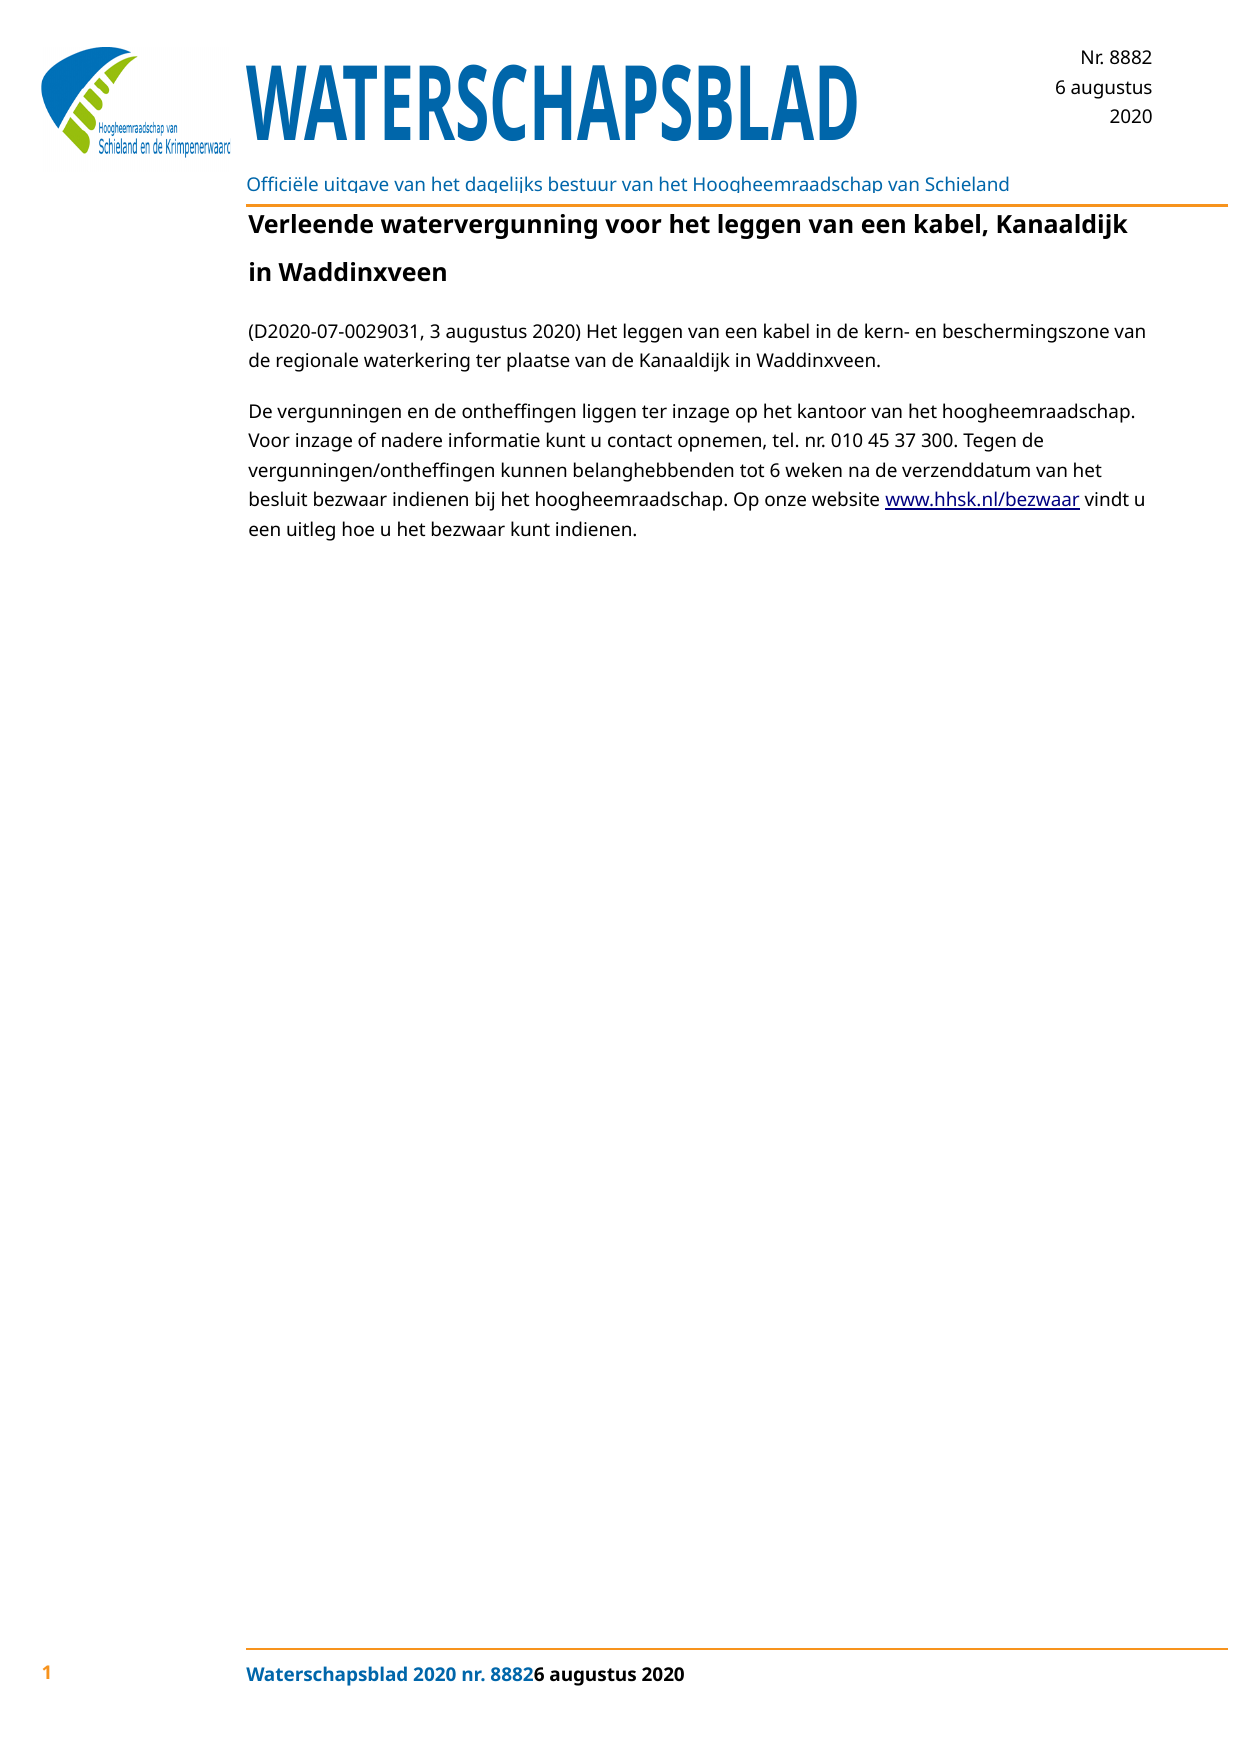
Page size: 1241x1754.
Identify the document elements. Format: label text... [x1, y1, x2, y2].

picture [41, 47, 231, 172]
text Verleende watervergunning voor het leggen van een kabel, Kanaaldijk in Waddinxveen [248, 207, 1152, 288]
text De vergunningen en de ontheffingen liggen ter inzage op het kantoor van het hoogheemraadschap. Voor inzage of nadere informatie kunt u contact opnemen, tel. nr. 010 45 37 300. Tegen de vergunningen/ontheffingen kunnen belanghebbenden tot 6 weken na de verzenddatum van het besluit bezwaar indienen bij het hoogheemraadschap. Op onze website www.hhsk.nl/bezwaar vindt u een uitleg hoe u het bezwaar kunt indienen. [248, 398, 1152, 542]
text (D2020-07-0029031, 3 augustus 2020) Het leggen van een kabel in de kern- en beschermingszone van de regionale waterkering ter plaatse van de Kanaaldijk in Waddinxveen. [248, 318, 1152, 373]
